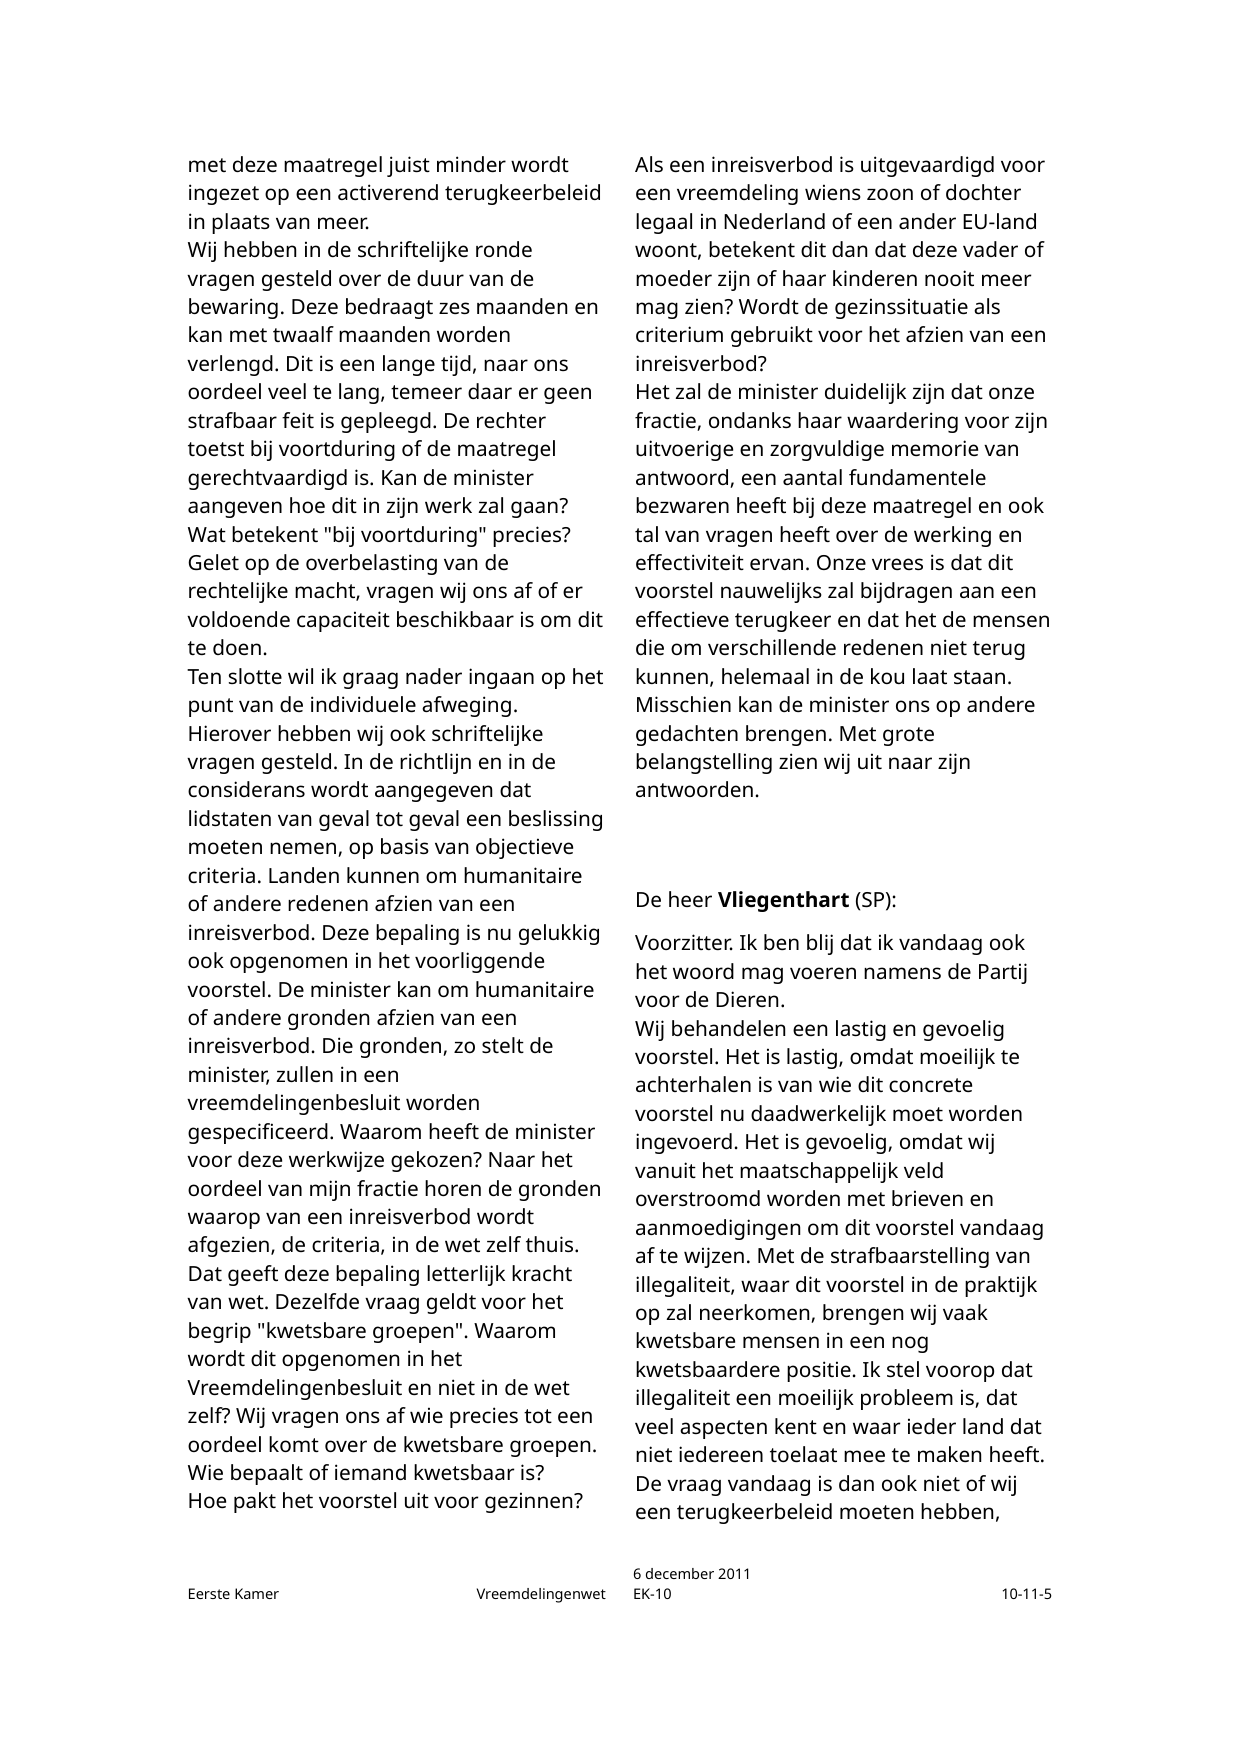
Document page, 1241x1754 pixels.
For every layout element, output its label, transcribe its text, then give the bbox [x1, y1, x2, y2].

text Wij hebben in de schriftelijke ronde vragen gesteld over de duur van de bewaring. Deze bedraagt zes maanden en kan met twaalf maanden worden verlengd. Dit is een lange tijd, naar ons oordeel veel te lang, temeer daar er geen strafbaar feit is gepleegd. De rechter toetst bij voortduring of de maatregel gerechtvaardigd is. Kan de minister aangeven hoe dit in zijn werk zal gaan? Wat betekent "bij voortduring" precies? Gelet op de overbelasting van de rechtelijke macht, vragen wij ons af of er voldoende capaciteit beschikbaar is om dit te doen. [187, 235, 605, 662]
text Ten slotte wil ik graag nader ingaan op het punt van de individuele afweging. Hierover hebben wij ook schriftelijke vragen gesteld. In de richtlijn en in de considerans wordt aangegeven dat lidstaten van geval tot geval een beslissing moeten nemen, op basis van objectieve criteria. Landen kunnen om humanitaire of andere redenen afzien van een inreisverbod. Deze bepaling is nu gelukkig ook opgenomen in het voorliggende voorstel. De minister kan om humanitaire of andere gronden afzien van een inreisverbod. Die gronden, zo stelt de minister, zullen in een vreemdelingenbesluit worden gespecificeerd. Waarom heeft de minister voor deze werkwijze gekozen? Naar het oordeel van mijn fractie horen de gronden waarop van een inreisverbod wordt afgezien, de criteria, in de wet zelf thuis. Dat geeft deze bepaling letterlijk kracht van wet. Dezelfde vraag geldt voor het begrip "kwetsbare groepen". Waarom wordt dit opgenomen in het Vreemdelingenbesluit en niet in de wet zelf? Wij vragen ons af wie precies tot een oordeel komt over de kwetsbare groepen. Wie bepaalt of iemand kwetsbaar is? [187, 662, 605, 1487]
text met deze maatregel juist minder wordt ingezet op een activerend terugkeerbeleid in plaats van meer. [187, 150, 605, 235]
text De heer Vliegenthart (SP): [635, 885, 1053, 913]
text Hoe pakt het voorstel uit voor gezinnen? [187, 1487, 605, 1515]
text  [635, 834, 1053, 862]
text Voorzitter. Ik ben blij dat ik vandaag ook het woord mag voeren namens de Partij voor de Dieren. [635, 928, 1053, 1014]
text Wij behandelen een lastig en gevoelig voorstel. Het is lastig, omdat moeilijk te achterhalen is van wie dit concrete voorstel nu daadwerkelijk moet worden ingevoerd. Het is gevoelig, omdat wij vanuit het maatschappelijk veld overstroomd worden met brieven en aanmoedigingen om dit voorstel vandaag af te wijzen. Met de strafbaarstelling van illegaliteit, waar dit voorstel in de praktijk op zal neerkomen, brengen wij vaak kwetsbare mensen in een nog kwetsbaardere positie. Ik stel voorop dat illegaliteit een moeilijk probleem is, dat veel aspecten kent en waar ieder land dat niet iedereen toelaat mee te maken heeft. De vraag vandaag is dan ook niet of wij een terugkeerbeleid moeten hebben, [635, 1014, 1053, 1526]
text Als een inreisverbod is uitgevaardigd voor een vreemdeling wiens zoon of dochter legaal in Nederland of een ander EU-land woont, betekent dit dan dat deze vader of moeder zijn of haar kinderen nooit meer mag zien? Wordt de gezinssituatie als criterium gebruikt voor het afzien van een inreisverbod? [635, 150, 1053, 377]
text Het zal de minister duidelijk zijn dat onze fractie, ondanks haar waardering voor zijn uitvoerige en zorgvuldige memorie van antwoord, een aantal fundamentele bezwaren heeft bij deze maatregel en ook tal van vragen heeft over de werking en effectiviteit ervan. Onze vrees is dat dit voorstel nauwelijks zal bijdragen aan een effectieve terugkeer en dat het de mensen die om verschillende redenen niet terug kunnen, helemaal in de kou laat staan. Misschien kan de minister ons op andere gedachten brengen. Met grote belangstelling zien wij uit naar zijn antwoorden. [635, 377, 1053, 804]
